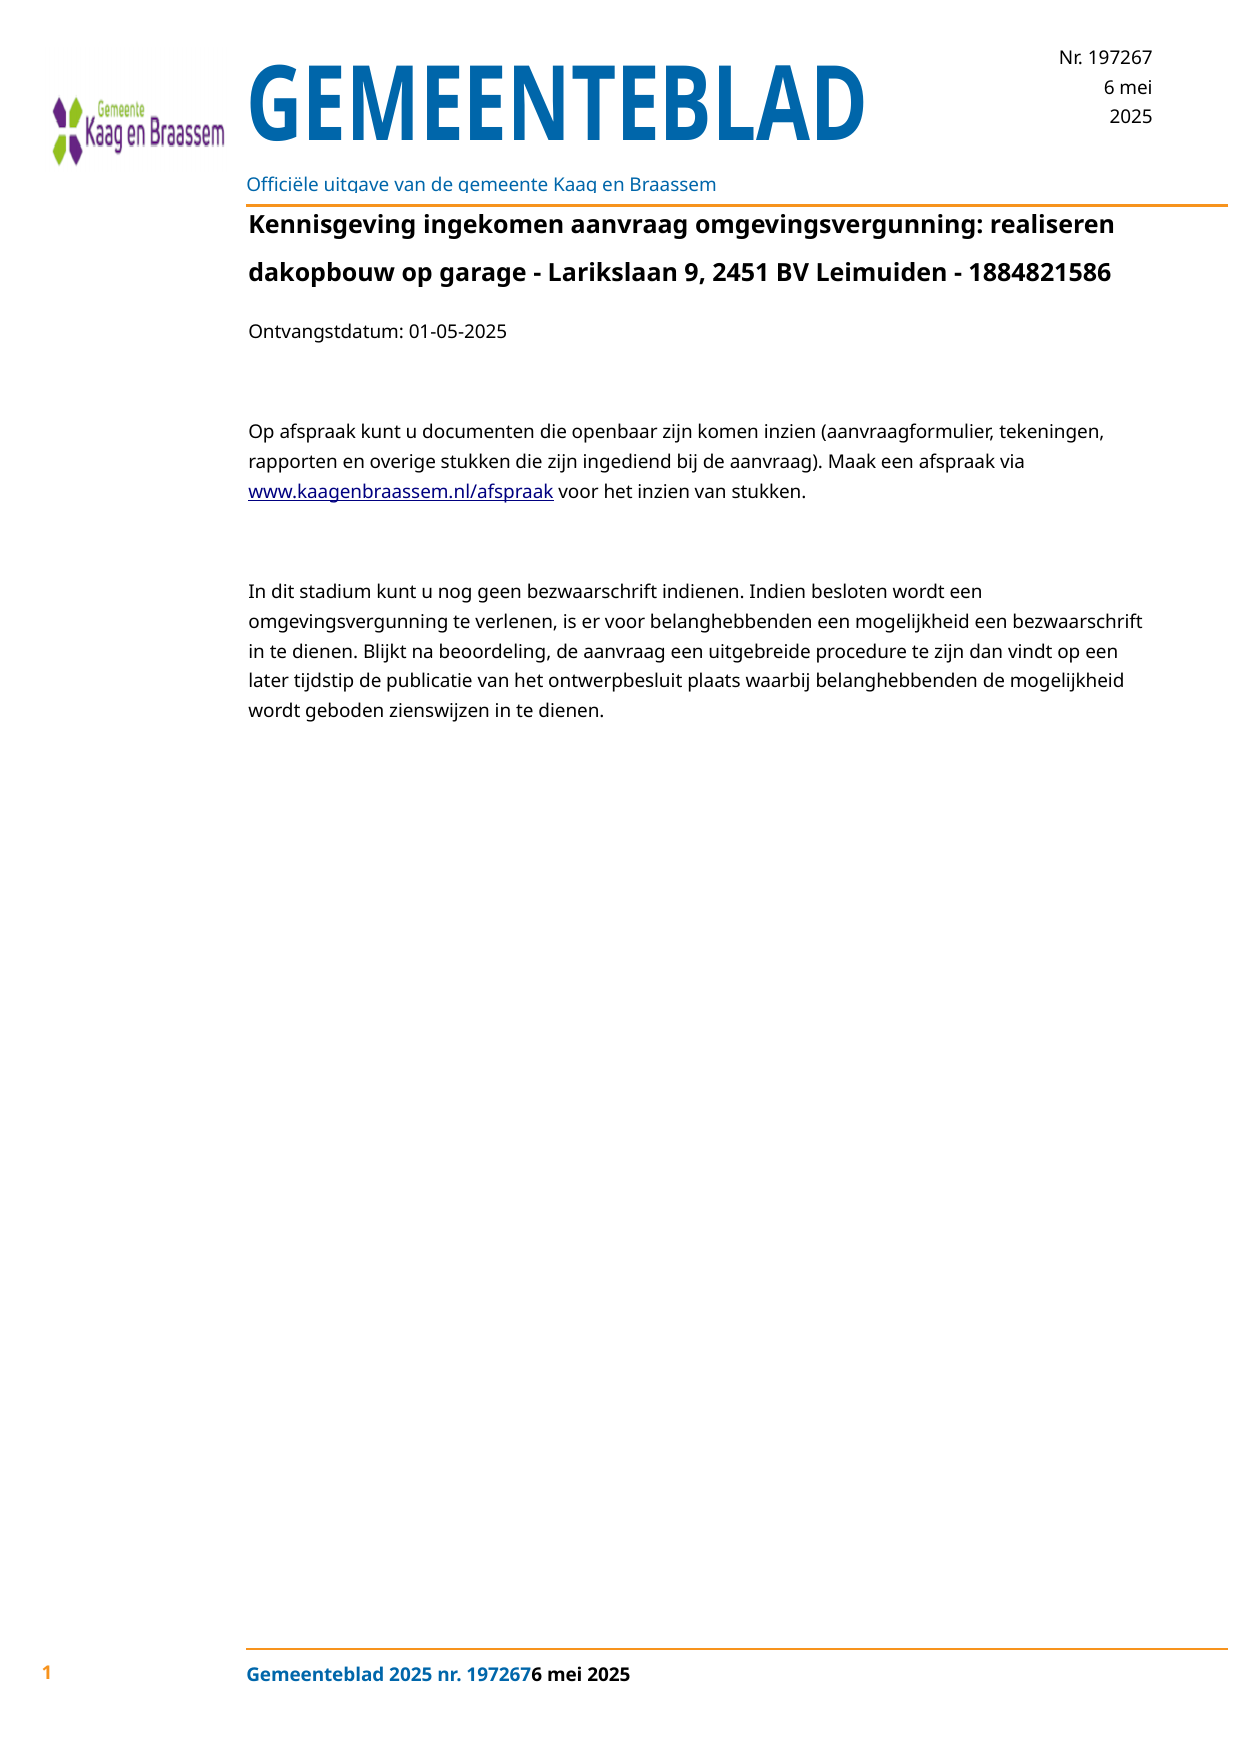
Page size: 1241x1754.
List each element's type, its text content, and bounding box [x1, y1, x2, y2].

text Ontvangstdatum: 01-05-2025 [248, 318, 1152, 344]
text Kennisgeving ingekomen aanvraag omgevingsvergunning: realiseren dakopbouw op garage - Larikslaan 9, 2451 BV Leimuiden - 1884821586 [248, 207, 1152, 288]
text In dit stadium kunt u nog geen bezwaarschrift indienen. Indien besloten wordt een omgevingsvergunning te verlenen, is er voor belanghebbenden een mogelijkheid een bezwaarschrift in te dienen. Blijkt na beoordeling, de aanvraag een uitgebreide procedure te zijn dan vindt op een later tijdstip de publicatie van het ontwerpbesluit plaats waarbij belanghebbenden de mogelijkheid wordt geboden zienswijzen in te dienen. [248, 579, 1152, 723]
text Op afspraak kunt u documenten die openbaar zijn komen inzien (aanvraagformulier, tekeningen, rapporten en overige stukken die zijn ingediend bij de aanvraag). Maak een afspraak via www.kaagenbraassem.nl/afspraak voor het inzien van stukken. [248, 419, 1152, 504]
picture [41, 47, 231, 172]
